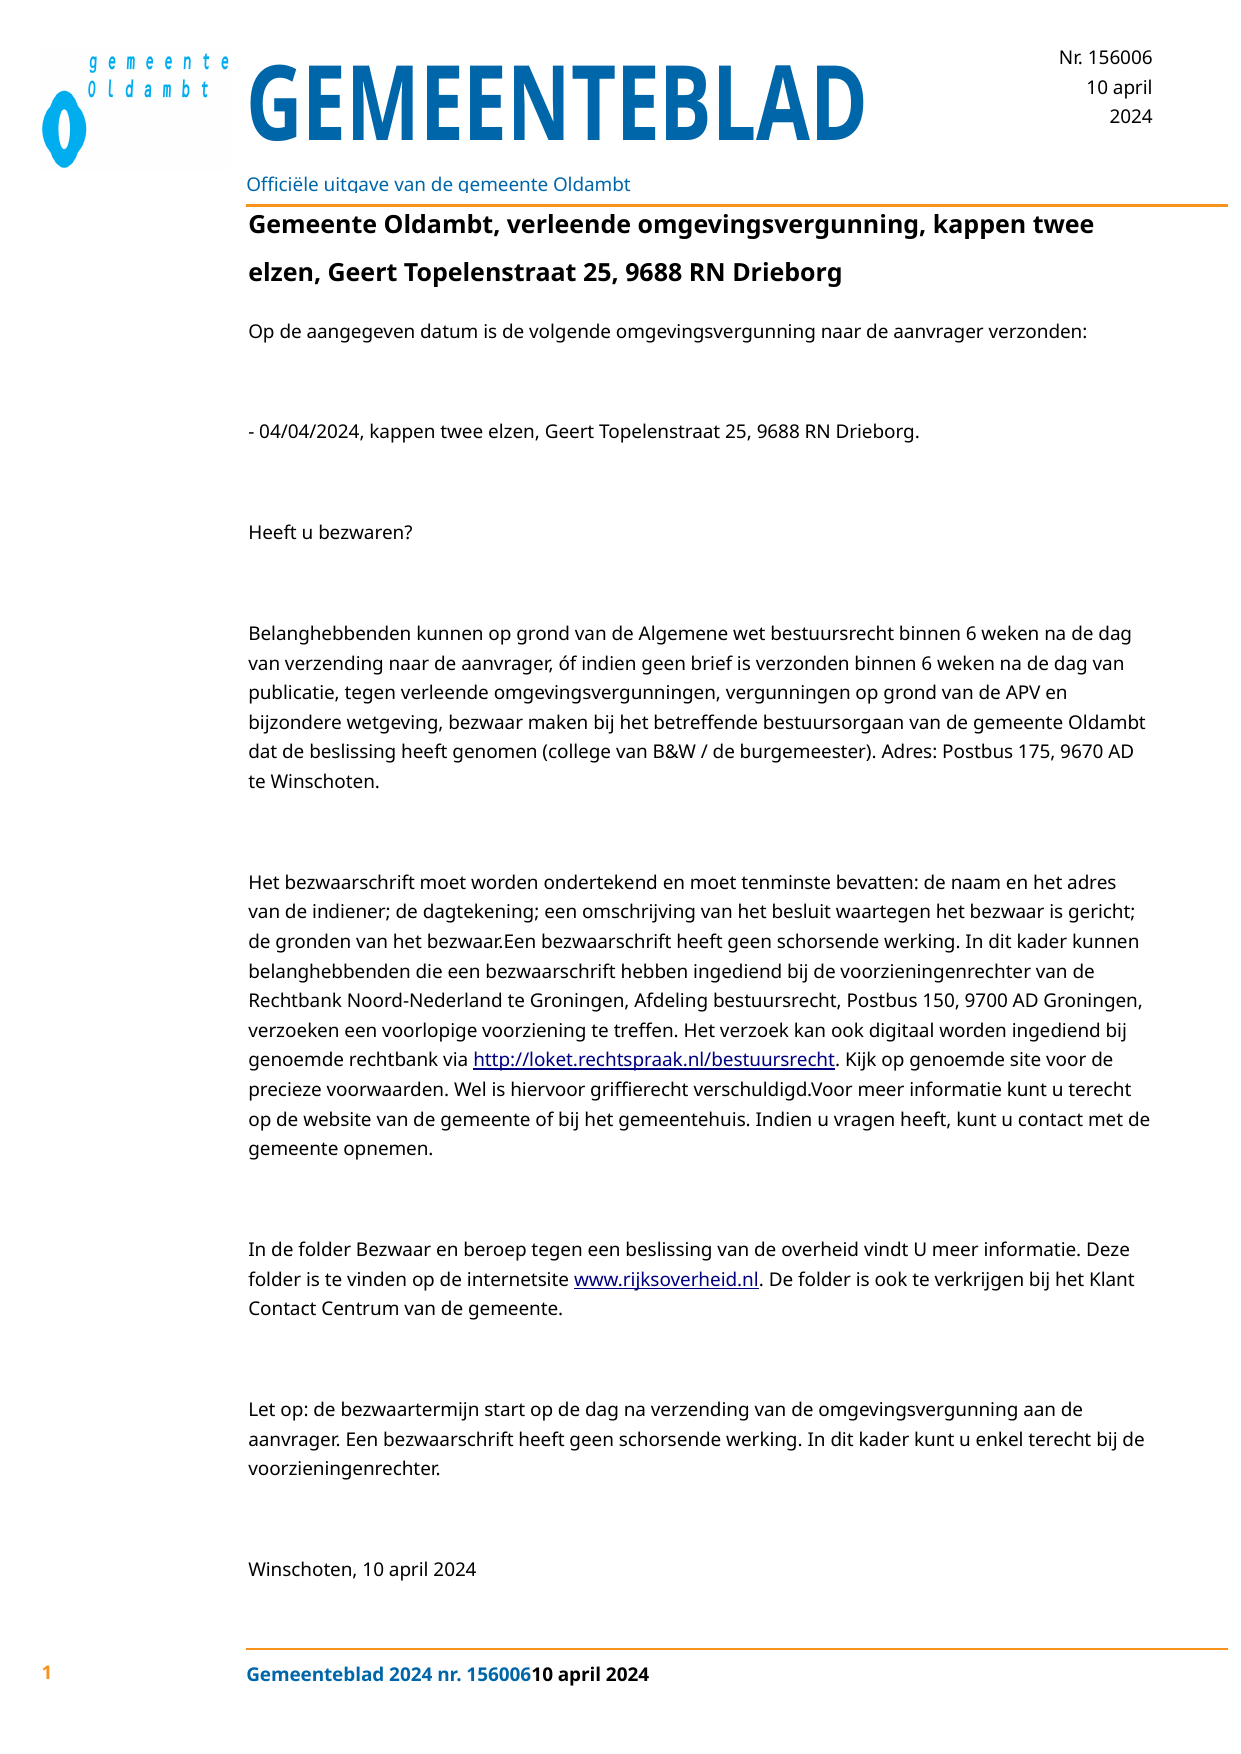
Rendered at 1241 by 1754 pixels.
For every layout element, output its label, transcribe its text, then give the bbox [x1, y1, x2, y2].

text Let op: de bezwaartermijn start op de dag na verzending van de omgevingsvergunning aan de aanvrager. Een bezwaarschrift heeft geen schorsende werking. In dit kader kunt u enkel terecht bij de voorzieningenrechter. [248, 1396, 1152, 1481]
text Belanghebbenden kunnen op grond van de Algemene wet bestuursrecht binnen 6 weken na de dag van verzending naar de aanvrager, óf indien geen brief is verzonden binnen 6 weken na de dag van publicatie, tegen verleende omgevingsvergunningen, vergunningen op grond van de APV en bijzondere wetgeving, bezwaar maken bij het betreffende bestuursorgaan van de gemeente Oldambt dat de beslissing heeft genomen (college van B&W / de burgemeester). Adres: Postbus 175, 9670 AD te Winschoten. [248, 620, 1152, 794]
text Heeft u bezwaren? [248, 519, 1152, 545]
text - 04/04/2024, kappen twee elzen, Geert Topelenstraat 25, 9688 RN Drieborg. [248, 419, 1152, 444]
text Het bezwaarschrift moet worden ondertekend en moet tenminste bevatten: de naam en het adres van de indiener; de dagtekening; een omschrijving van het besluit waartegen het bezwaar is gericht; de gronden van het bezwaar.Een bezwaarschrift heeft geen schorsende werking. In dit kader kunnen belanghebbenden die een bezwaarschrift hebben ingediend bij de voorzieningenrechter van de Rechtbank Noord-Nederland te Groningen, Afdeling bestuursrecht, Postbus 150, 9700 AD Groningen, verzoeken een voorlopige voorziening te treffen. Het verzoek kan ook digitaal worden ingediend bij genoemde rechtbank via http://loket.rechtspraak.nl/bestuursrecht. Kijk op genoemde site voor de precieze voorwaarden. Wel is hiervoor griffierecht verschuldigd.Voor meer informatie kunt u terecht op de website van de gemeente of bij het gemeentehuis. Indien u vragen heeft, kunt u contact met de gemeente opnemen. [248, 869, 1152, 1161]
picture [41, 47, 231, 172]
text Gemeente Oldambt, verleende omgevingsvergunning, kappen twee elzen, Geert Topelenstraat 25, 9688 RN Drieborg [248, 207, 1152, 288]
text Op de aangegeven datum is de volgende omgevingsvergunning naar de aanvrager verzonden: [248, 318, 1152, 344]
text In de folder Bezwaar en beroep tegen een beslissing van de overheid vindt U meer informatie. Deze folder is te vinden op de internetsite www.rijksoverheid.nl. De folder is ook te verkrijgen bij het Klant Contact Centrum van de gemeente. [248, 1236, 1152, 1321]
text Winschoten, 10 april 2024 [248, 1556, 1152, 1582]
